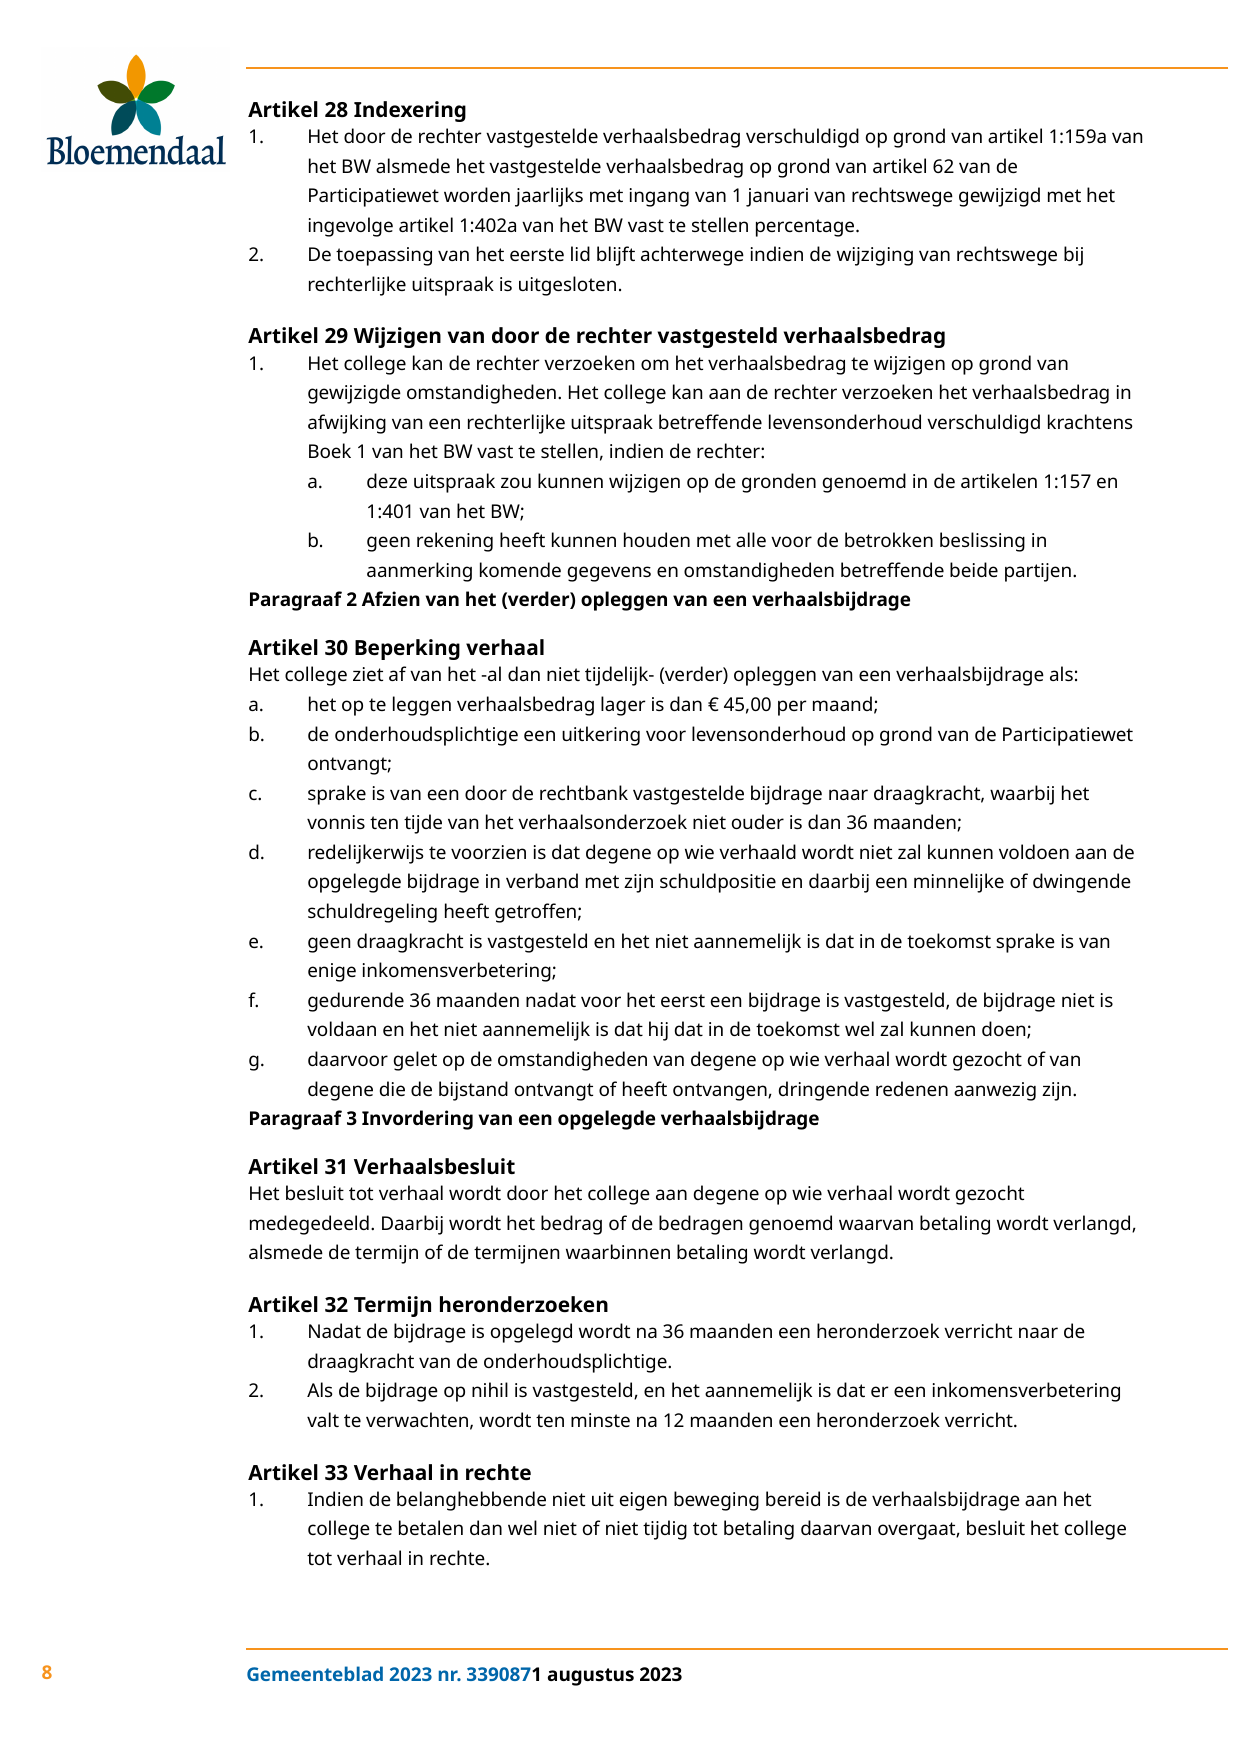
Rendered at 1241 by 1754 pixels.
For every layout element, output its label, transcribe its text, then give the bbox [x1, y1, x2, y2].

text Het besluit tot verhaal wordt door het college aan degene op wie verhaal wordt gezocht medegedeeld. Daarbij wordt het bedrag of de bedragen genoemd waarvan betaling wordt verlangd, alsmede de termijn of de termijnen waarbinnen betaling wordt verlangd. [248, 1180, 1152, 1265]
list redelijkerwijs te voorzien is dat degene op wie verhaald wordt niet zal kunnen voldoen aan de opgelegde bijdrage in verband met zijn schuldpositie en daarbij een minnelijke of dwingende schuldregeling heeft getroffen; [248, 839, 1152, 924]
text Het college ziet af van het -al dan niet tijdelijk- (verder) opleggen van een verhaalsbijdrage als: [248, 662, 1152, 687]
list Het door de rechter vastgestelde verhaalsbedrag verschuldigd op grond van artikel 1:159a van het BW alsmede het vastgestelde verhaalsbedrag op grond van artikel 62 van de Participatiewet worden jaarlijks met ingang van 1 januari van rechtswege gewijzigd met het ingevolge artikel 1:402a van het BW vast te stellen percentage. [248, 123, 1152, 238]
list Als de bijdrage op nihil is vastgesteld, en het aannemelijk is dat er een inkomensverbetering valt te verwachten, wordt ten minste na 12 maanden een heronderzoek verricht. [248, 1378, 1152, 1433]
list de onderhoudsplichtige een uitkering voor levensonderhoud op grond van de Participatiewet ontvangt; [248, 721, 1152, 776]
list De toepassing van het eerste lid blijft achterwege indien de wijziging van rechtswege bij rechterlijke uitspraak is uitgesloten. [248, 242, 1152, 297]
list Indien de belanghebbende niet uit eigen beweging bereid is de verhaalsbijdrage aan het college te betalen dan wel niet of niet tijdig tot betaling daarvan overgaat, besluit het college tot verhaal in rechte. [248, 1486, 1152, 1571]
text Artikel 32 Termijn heronderzoeken [248, 1290, 1152, 1318]
list Nadat de bijdrage is opgelegd wordt na 36 maanden een heronderzoek verricht naar de draagkracht van de onderhoudsplichtige. [248, 1318, 1152, 1374]
list gedurende 36 maanden nadat voor het eerst een bijdrage is vastgesteld, de bijdrage niet is voldaan en het niet aannemelijk is dat hij dat in de toekomst wel zal kunnen doen; [248, 987, 1152, 1042]
list het op te leggen verhaalsbedrag lager is dan € 45,00 per maand; [248, 691, 1152, 717]
text Artikel 29 Wijzigen van door de rechter vastgesteld verhaalsbedrag [248, 322, 1152, 350]
text Artikel 33 Verhaal in rechte [248, 1458, 1152, 1486]
picture [41, 47, 231, 172]
list daarvoor gelet op de omstandigheden van degene op wie verhaal wordt gezocht of van degene die de bijstand ontvangt of heeft ontvangen, dringende redenen aanwezig zijn. [248, 1046, 1152, 1102]
text Paragraaf 2 Afzien van het (verder) opleggen van een verhaalsbijdrage [248, 587, 1152, 612]
list geen draagkracht is vastgesteld en het niet aannemelijk is dat in de toekomst sprake is van enige inkomensverbetering; [248, 928, 1152, 983]
list geen rekening heeft kunnen houden met alle voor de betrokken beslissing in aanmerking komende gegevens en omstandigheden betreffende beide partijen. [307, 527, 1152, 583]
list Het college kan de rechter verzoeken om het verhaalsbedrag te wijzigen op grond van gewijzigde omstandigheden. Het college kan aan de rechter verzoeken het verhaalsbedrag in afwijking van een rechterlijke uitspraak betreffende levensonderhoud verschuldigd krachtens Boek 1 van het BW vast te stellen, indien de rechter: [248, 350, 1152, 464]
list deze uitspraak zou kunnen wijzigen op de gronden genoemd in de artikelen 1:157 en 1:401 van het BW; [307, 468, 1152, 524]
list sprake is van een door de rechtbank vastgestelde bijdrage naar draagkracht, waarbij het vonnis ten tijde van het verhaalsonderzoek niet ouder is dan 36 maanden; [248, 780, 1152, 835]
text Artikel 28 Indexering [248, 95, 1152, 123]
text Paragraaf 3 Invordering van een opgelegde verhaalsbijdrage [248, 1105, 1152, 1131]
text Artikel 30 Beperking verhaal [248, 633, 1152, 662]
text Artikel 31 Verhaalsbesluit [248, 1152, 1152, 1180]
